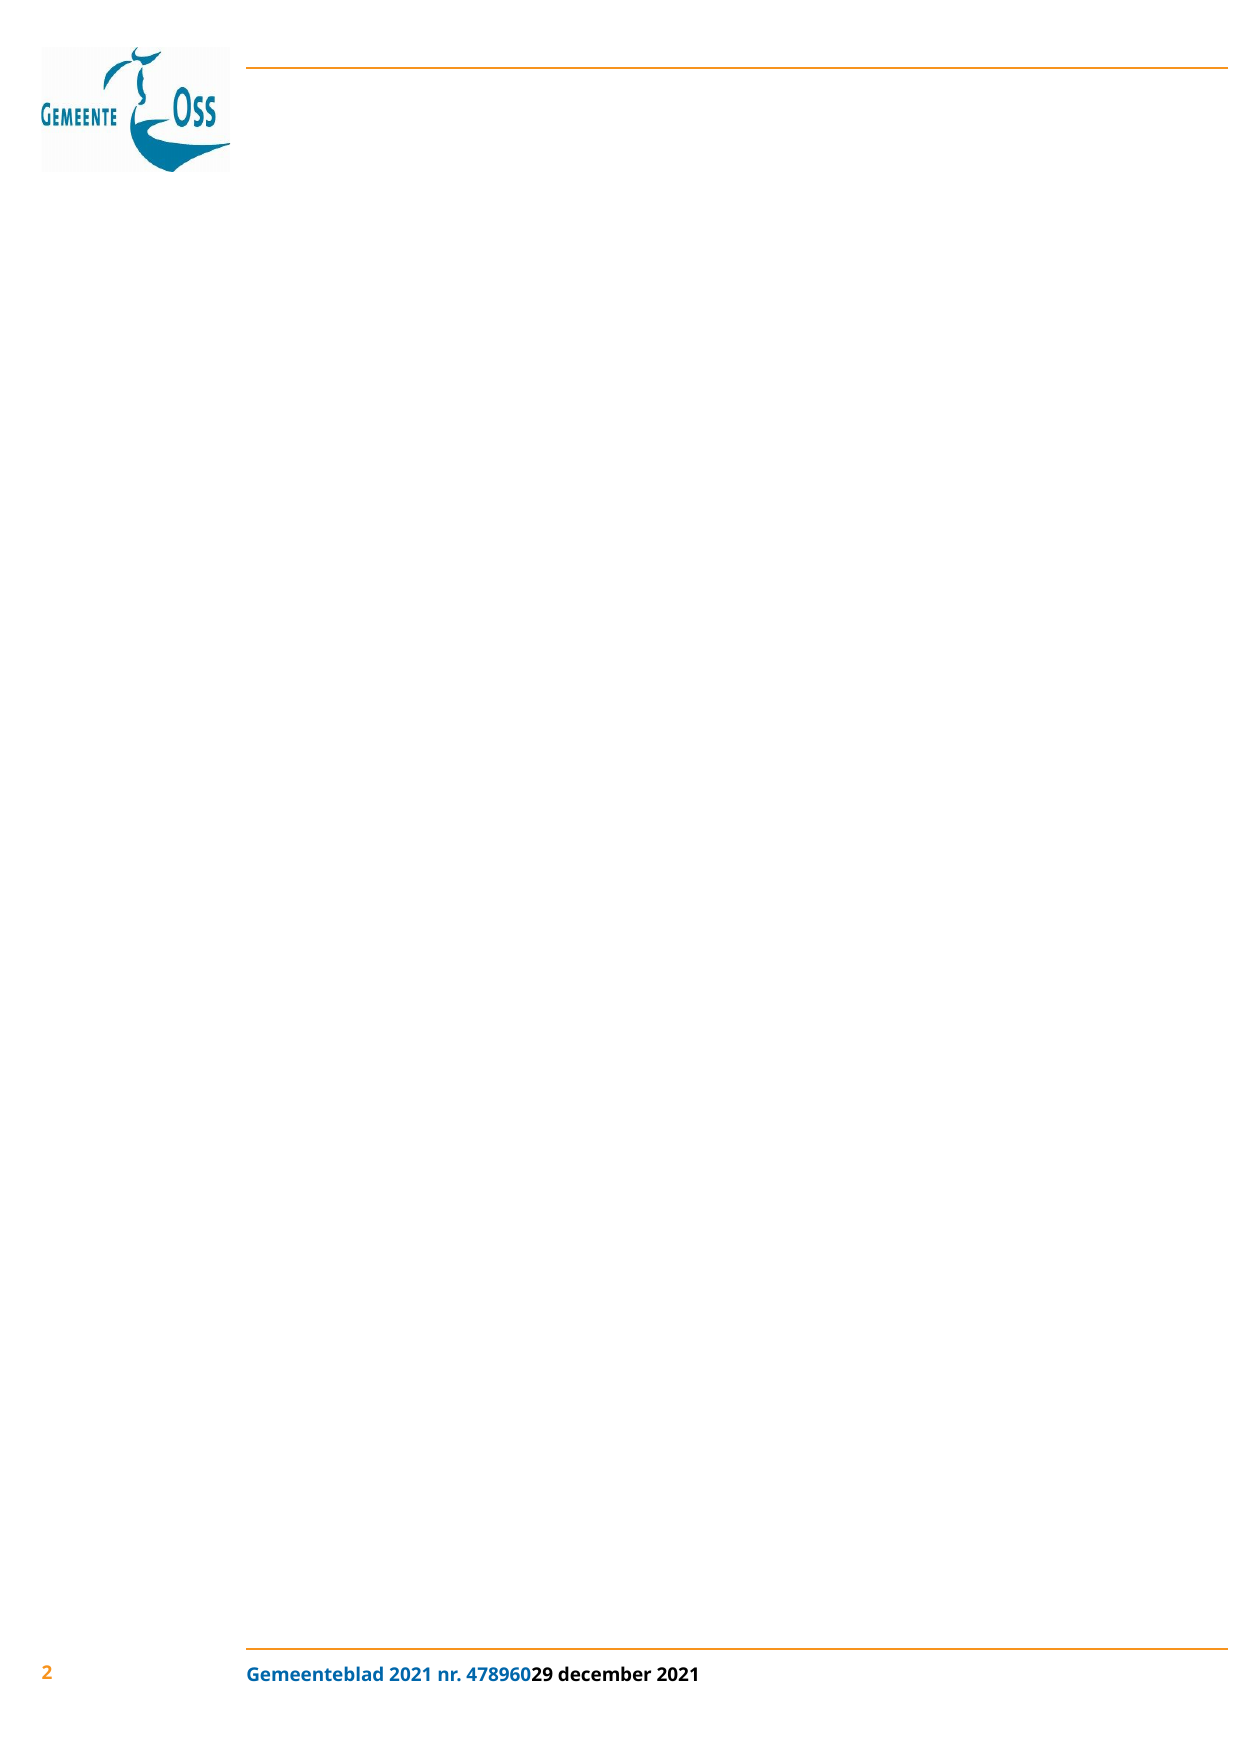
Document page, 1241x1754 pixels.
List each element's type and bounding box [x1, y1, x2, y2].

picture [41, 47, 231, 172]
